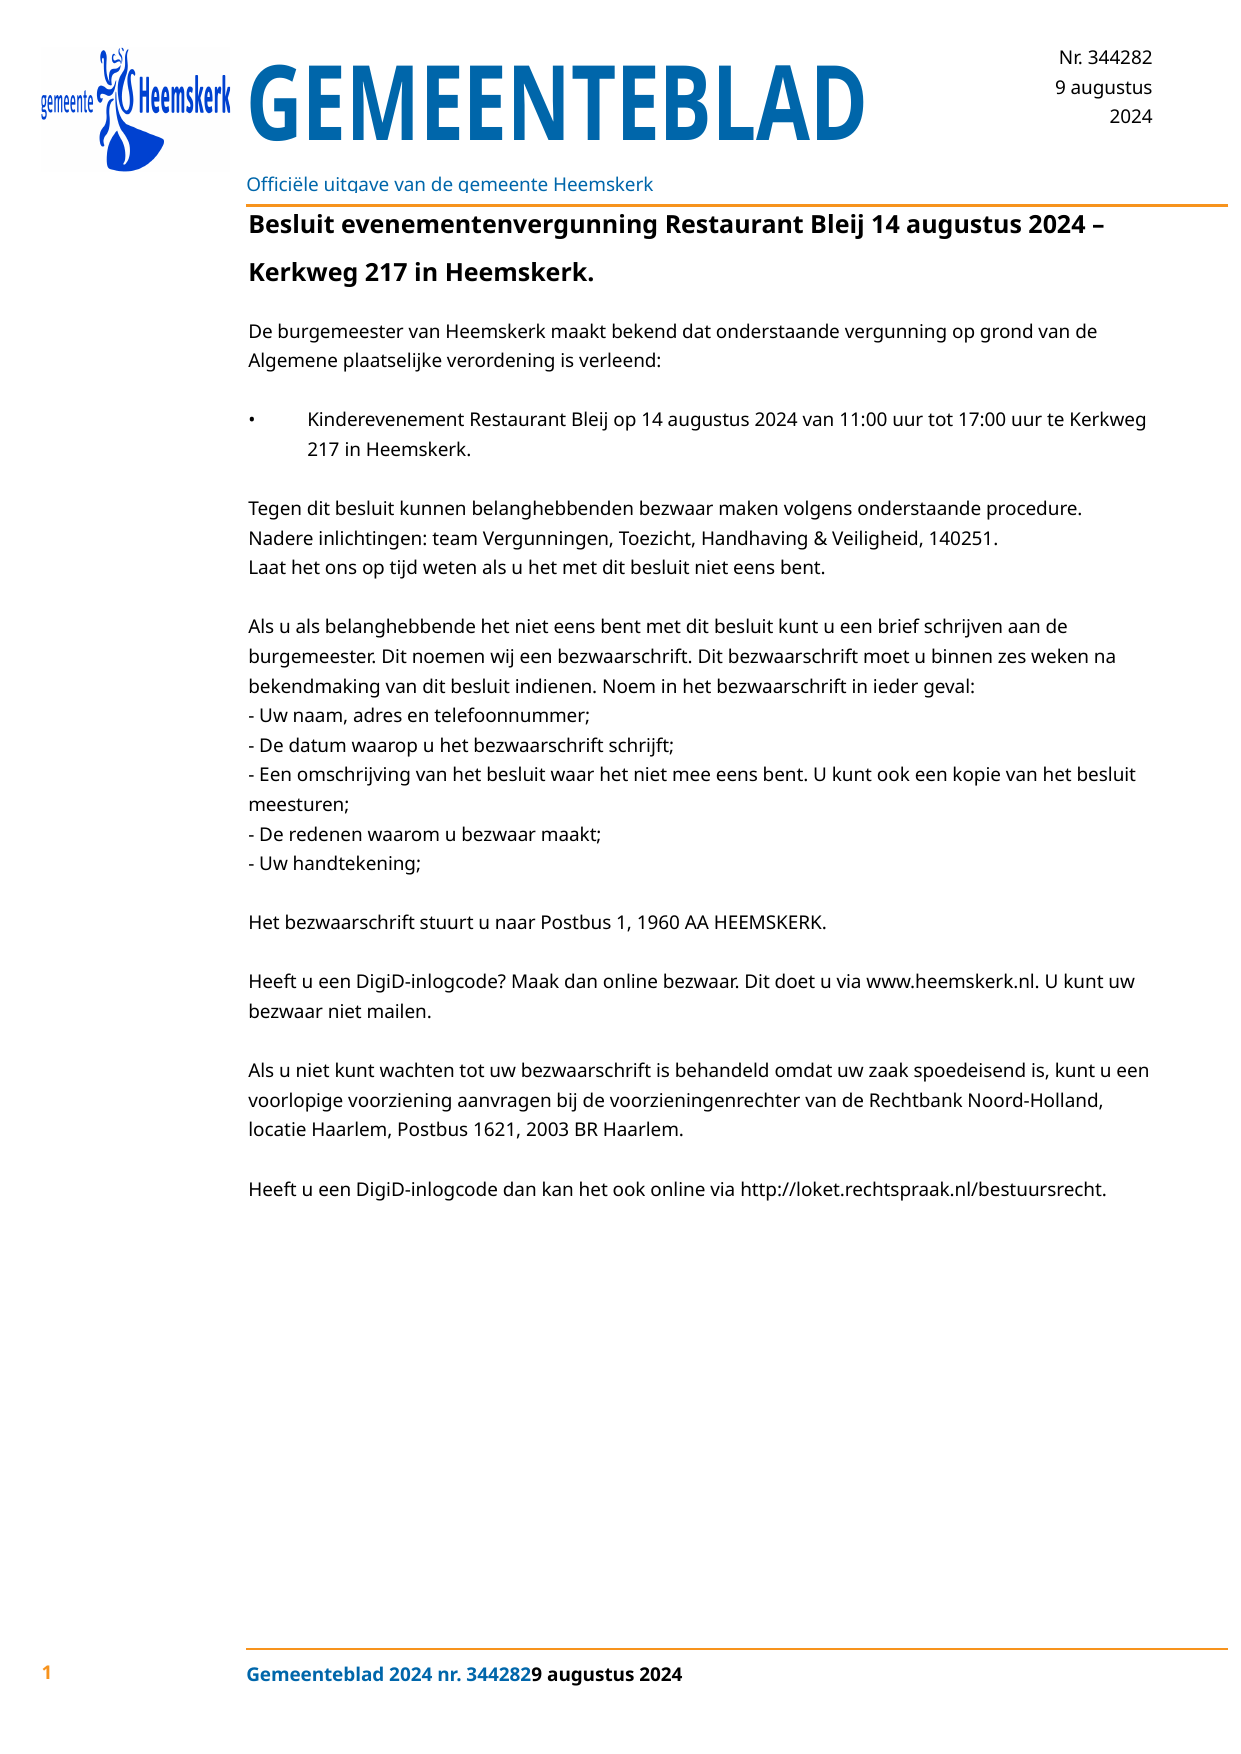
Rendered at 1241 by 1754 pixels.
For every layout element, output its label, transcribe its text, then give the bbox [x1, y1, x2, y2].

text Laat het ons op tijd weten als u het met dit besluit niet eens bent. [248, 554, 1152, 580]
text - Uw naam, adres en telefoonnummer; [248, 702, 1152, 728]
text De burgemeester van Heemskerk maakt bekend dat onderstaande vergunning op grond van de Algemene plaatselijke verordening is verleend: [248, 318, 1152, 373]
text Als u niet kunt wachten tot uw bezwaarschrift is behandeld omdat uw zaak spoedeisend is, kunt u een voorlopige voorziening aanvragen bij de voorzieningenrechter van de Rechtbank Noord-Holland, locatie Haarlem, Postbus 1621, 2003 BR Haarlem. [248, 1057, 1152, 1142]
text Besluit evenementenvergunning Restaurant Bleij 14 augustus 2024 – Kerkweg 217 in Heemskerk. [248, 207, 1152, 288]
text Tegen dit besluit kunnen belanghebbenden bezwaar maken volgens onderstaande procedure. Nadere inlichtingen: team Vergunningen, Toezicht, Handhaving & Veiligheid, 140251. [248, 495, 1152, 551]
text - De redenen waarom u bezwaar maakt; [248, 821, 1152, 847]
text Als u als belanghebbende het niet eens bent met dit besluit kunt u een brief schrijven aan de burgemeester. Dit noemen wij een bezwaarschrift. Dit bezwaarschrift moet u binnen zes weken na bekendmaking van dit besluit indienen. Noem in het bezwaarschrift in ieder geval: [248, 614, 1152, 699]
list Kinderevenement Restaurant Bleij op 14 augustus 2024 van 11:00 uur tot 17:00 uur te Kerkweg 217 in Heemskerk. [248, 407, 1152, 462]
text Heeft u een DigiD-inlogcode dan kan het ook online via http://loket.rechtspraak.nl/bestuursrecht. [248, 1176, 1152, 1202]
text - Uw handtekening; [248, 850, 1152, 876]
text - Een omschrijving van het besluit waar het niet mee eens bent. U kunt ook een kopie van het besluit meesturen; [248, 762, 1152, 817]
text Het bezwaarschrift stuurt u naar Postbus 1, 1960 AA HEEMSKERK. [248, 909, 1152, 935]
picture [41, 47, 231, 172]
text Heeft u een DigiD-inlogcode? Maak dan online bezwaar. Dit doet u via www.heemskerk.nl. U kunt uw bezwaar niet mailen. [248, 969, 1152, 1024]
text - De datum waarop u het bezwaarschrift schrijft; [248, 732, 1152, 758]
